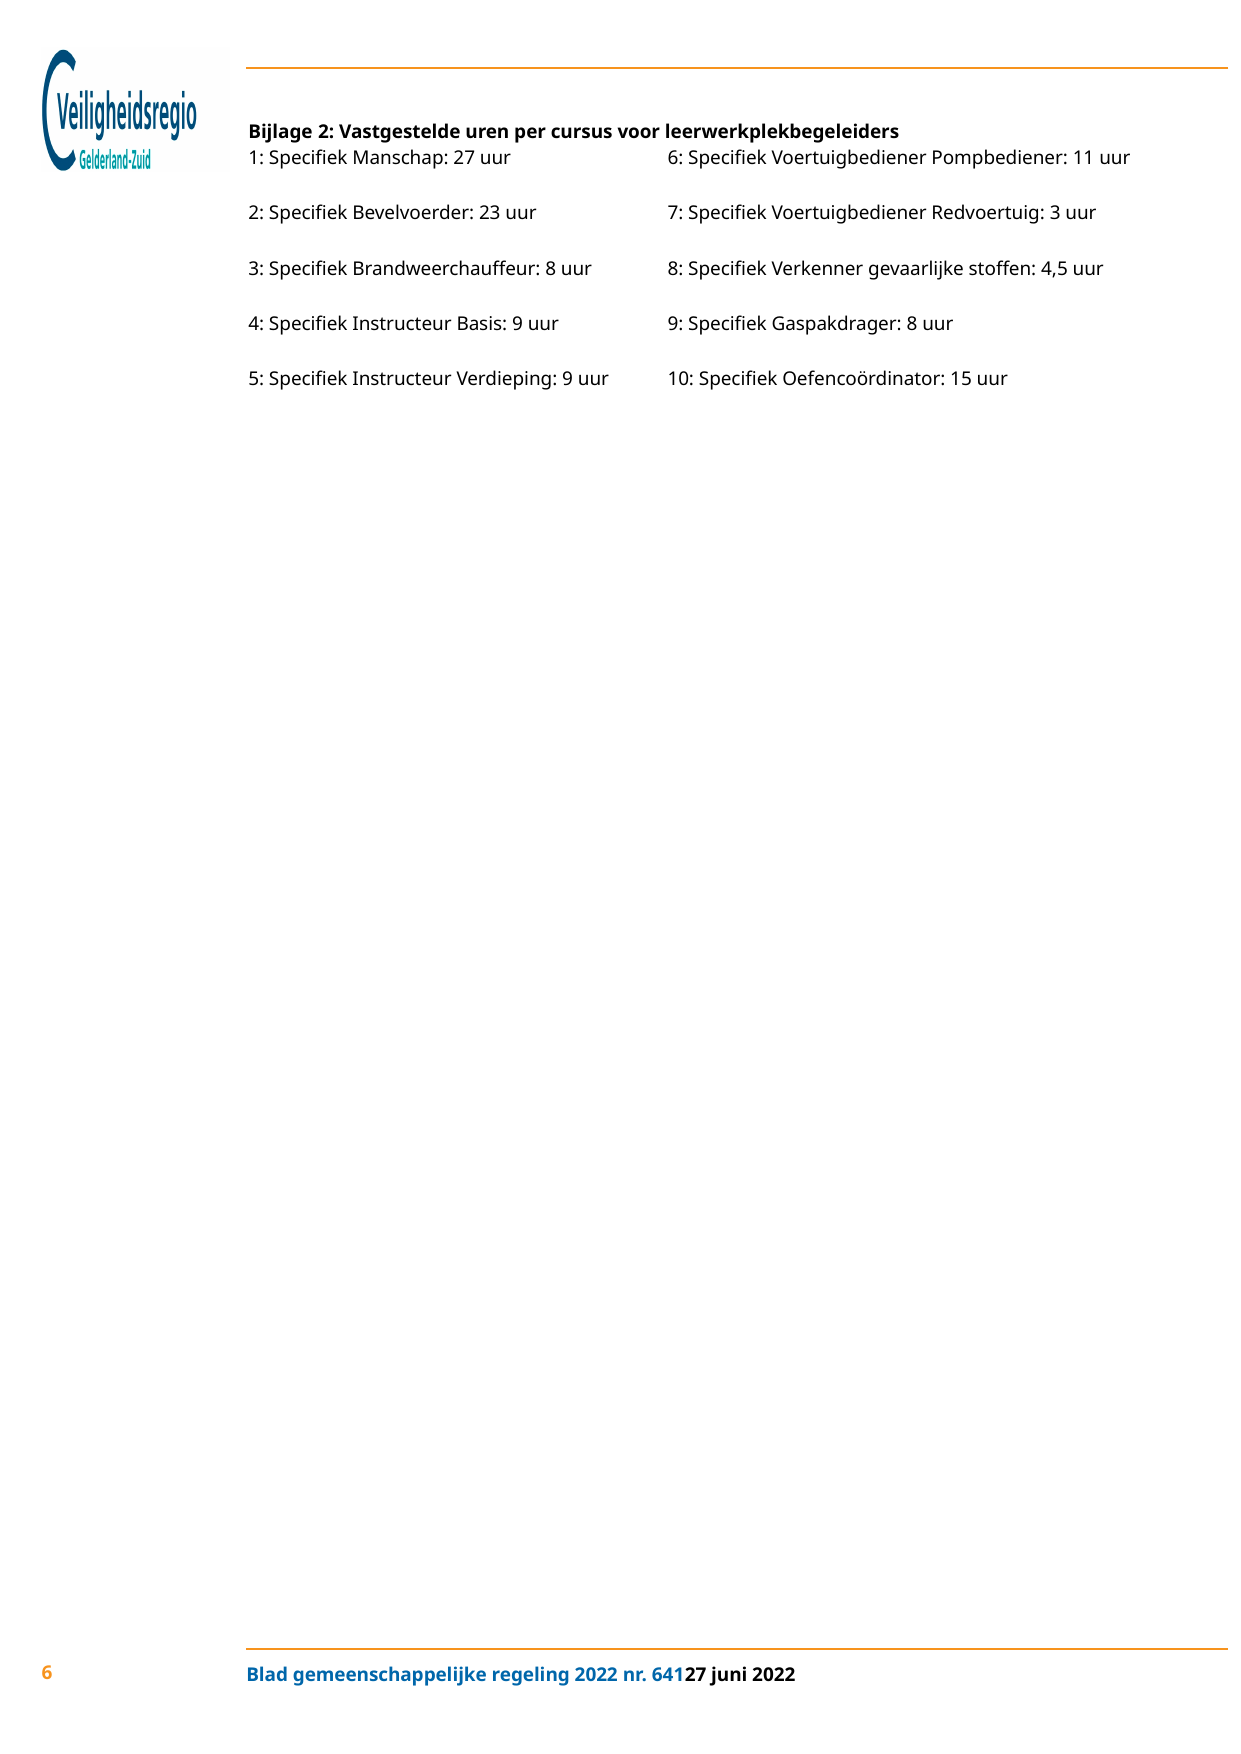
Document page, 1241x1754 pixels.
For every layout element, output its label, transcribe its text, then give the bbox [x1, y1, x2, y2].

table_cell 4: Specifiek Instructeur Basis: 9 uur [248, 310, 667, 366]
table_header 6: Specifiek Voertuigbediener Pompbediener: 11 uur [667, 144, 1152, 199]
table_cell 10: Specifiek Oefencoördinator: 15 uur [667, 366, 1152, 421]
table_cell 7: Specifiek Voertuigbediener Redvoertuig: 3 uur [667, 200, 1152, 255]
table_cell 3: Specifiek Brandweerchauffeur: 8 uur [248, 255, 667, 310]
table_cell 2: Specifiek Bevelvoerder: 23 uur [248, 200, 667, 255]
table_cell 9: Specifiek Gaspakdrager: 8 uur [667, 310, 1152, 366]
table_cell 8: Specifiek Verkenner gevaarlijke stoffen: 4,5 uur [667, 255, 1152, 310]
table_cell 5: Specifiek Instructeur Verdieping: 9 uur [248, 366, 667, 421]
picture [41, 47, 231, 172]
text Bijlage 2: Vastgestelde uren per cursus voor leerwerkplekbegeleiders [248, 116, 1152, 144]
table_header 1: Specifiek Manschap: 27 uur [248, 144, 667, 199]
